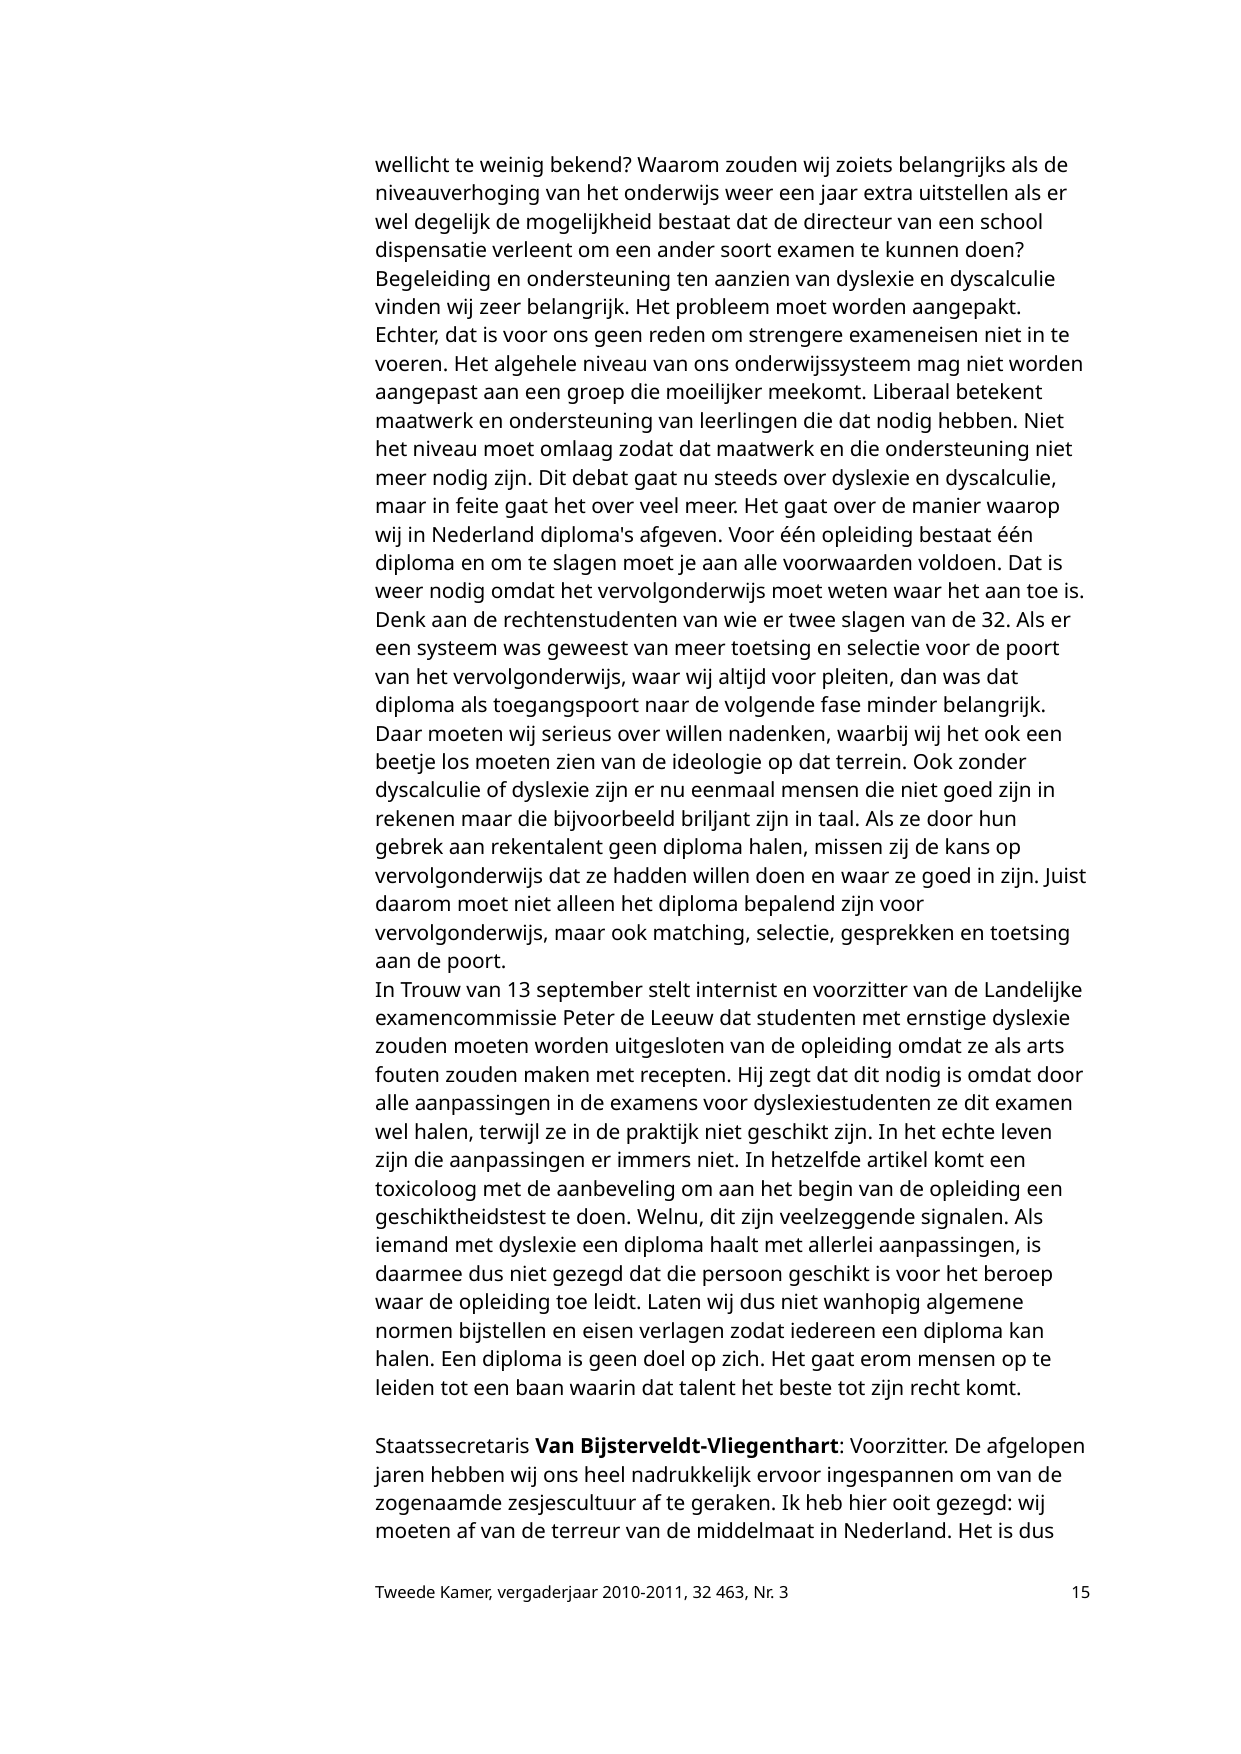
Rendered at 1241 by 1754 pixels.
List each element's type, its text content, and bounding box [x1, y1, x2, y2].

text Staatssecretaris Van Bijsterveldt-Vliegenthart: Voorzitter. De afgelopen jaren hebben wij ons heel nadrukkelijk ervoor ingespannen om van de zogenaamde zesjescultuur af te geraken. Ik heb hier ooit gezegd: wij moeten af van de terreur van de middelmaat in Nederland. Het is dus [375, 1431, 1090, 1545]
text wellicht te weinig bekend? Waarom zouden wij zoiets belangrijks als de niveauverhoging van het onderwijs weer een jaar extra uitstellen als er wel degelijk de mogelijkheid bestaat dat de directeur van een school dispensatie verleent om een ander soort examen te kunnen doen? [375, 150, 1090, 264]
text Begeleiding en ondersteuning ten aanzien van dyslexie en dyscalculie vinden wij zeer belangrijk. Het probleem moet worden aangepakt. Echter, dat is voor ons geen reden om strengere exameneisen niet in te voeren. Het algehele niveau van ons onderwijssysteem mag niet worden aangepast aan een groep die moeilijker meekomt. Liberaal betekent maatwerk en ondersteuning van leerlingen die dat nodig hebben. Niet het niveau moet omlaag zodat dat maatwerk en die ondersteuning niet meer nodig zijn. Dit debat gaat nu steeds over dyslexie en dyscalculie, maar in feite gaat het over veel meer. Het gaat over de manier waarop wij in Nederland diploma's afgeven. Voor één opleiding bestaat één diploma en om te slagen moet je aan alle voorwaarden voldoen. Dat is weer nodig omdat het vervolgonderwijs moet weten waar het aan toe is. Denk aan de rechtenstudenten van wie er twee slagen van de 32. Als er een systeem was geweest van meer toetsing en selectie voor de poort van het vervolgonderwijs, waar wij altijd voor pleiten, dan was dat diploma als toegangspoort naar de volgende fase minder belangrijk. Daar moeten wij serieus over willen nadenken, waarbij wij het ook een beetje los moeten zien van de ideologie op dat terrein. Ook zonder dyscalculie of dyslexie zijn er nu eenmaal mensen die niet goed zijn in rekenen maar die bijvoorbeeld briljant zijn in taal. Als ze door hun gebrek aan rekentalent geen diploma halen, missen zij de kans op vervolgonderwijs dat ze hadden willen doen en waar ze goed in zijn. Juist daarom moet niet alleen het diploma bepalend zijn voor vervolgonderwijs, maar ook matching, selectie, gesprekken en toetsing aan de poort. [375, 264, 1090, 975]
text In Trouw van 13 september stelt internist en voorzitter van de Landelijke examencommissie Peter de Leeuw dat studenten met ernstige dyslexie zouden moeten worden uitgesloten van de opleiding omdat ze als arts fouten zouden maken met recepten. Hij zegt dat dit nodig is omdat door alle aanpassingen in de examens voor dyslexiestudenten ze dit examen wel halen, terwijl ze in de praktijk niet geschikt zijn. In het echte leven zijn die aanpassingen er immers niet. In hetzelfde artikel komt een toxicoloog met de aanbeveling om aan het begin van de opleiding een geschiktheidstest te doen. Welnu, dit zijn veelzeggende signalen. Als iemand met dyslexie een diploma haalt met allerlei aanpassingen, is daarmee dus niet gezegd dat die persoon geschikt is voor het beroep waar de opleiding toe leidt. Laten wij dus niet wanhopig algemene normen bijstellen en eisen verlagen zodat iedereen een diploma kan halen. Een diploma is geen doel op zich. Het gaat erom mensen op te leiden tot een baan waarin dat talent het beste tot zijn recht komt. [375, 975, 1090, 1401]
